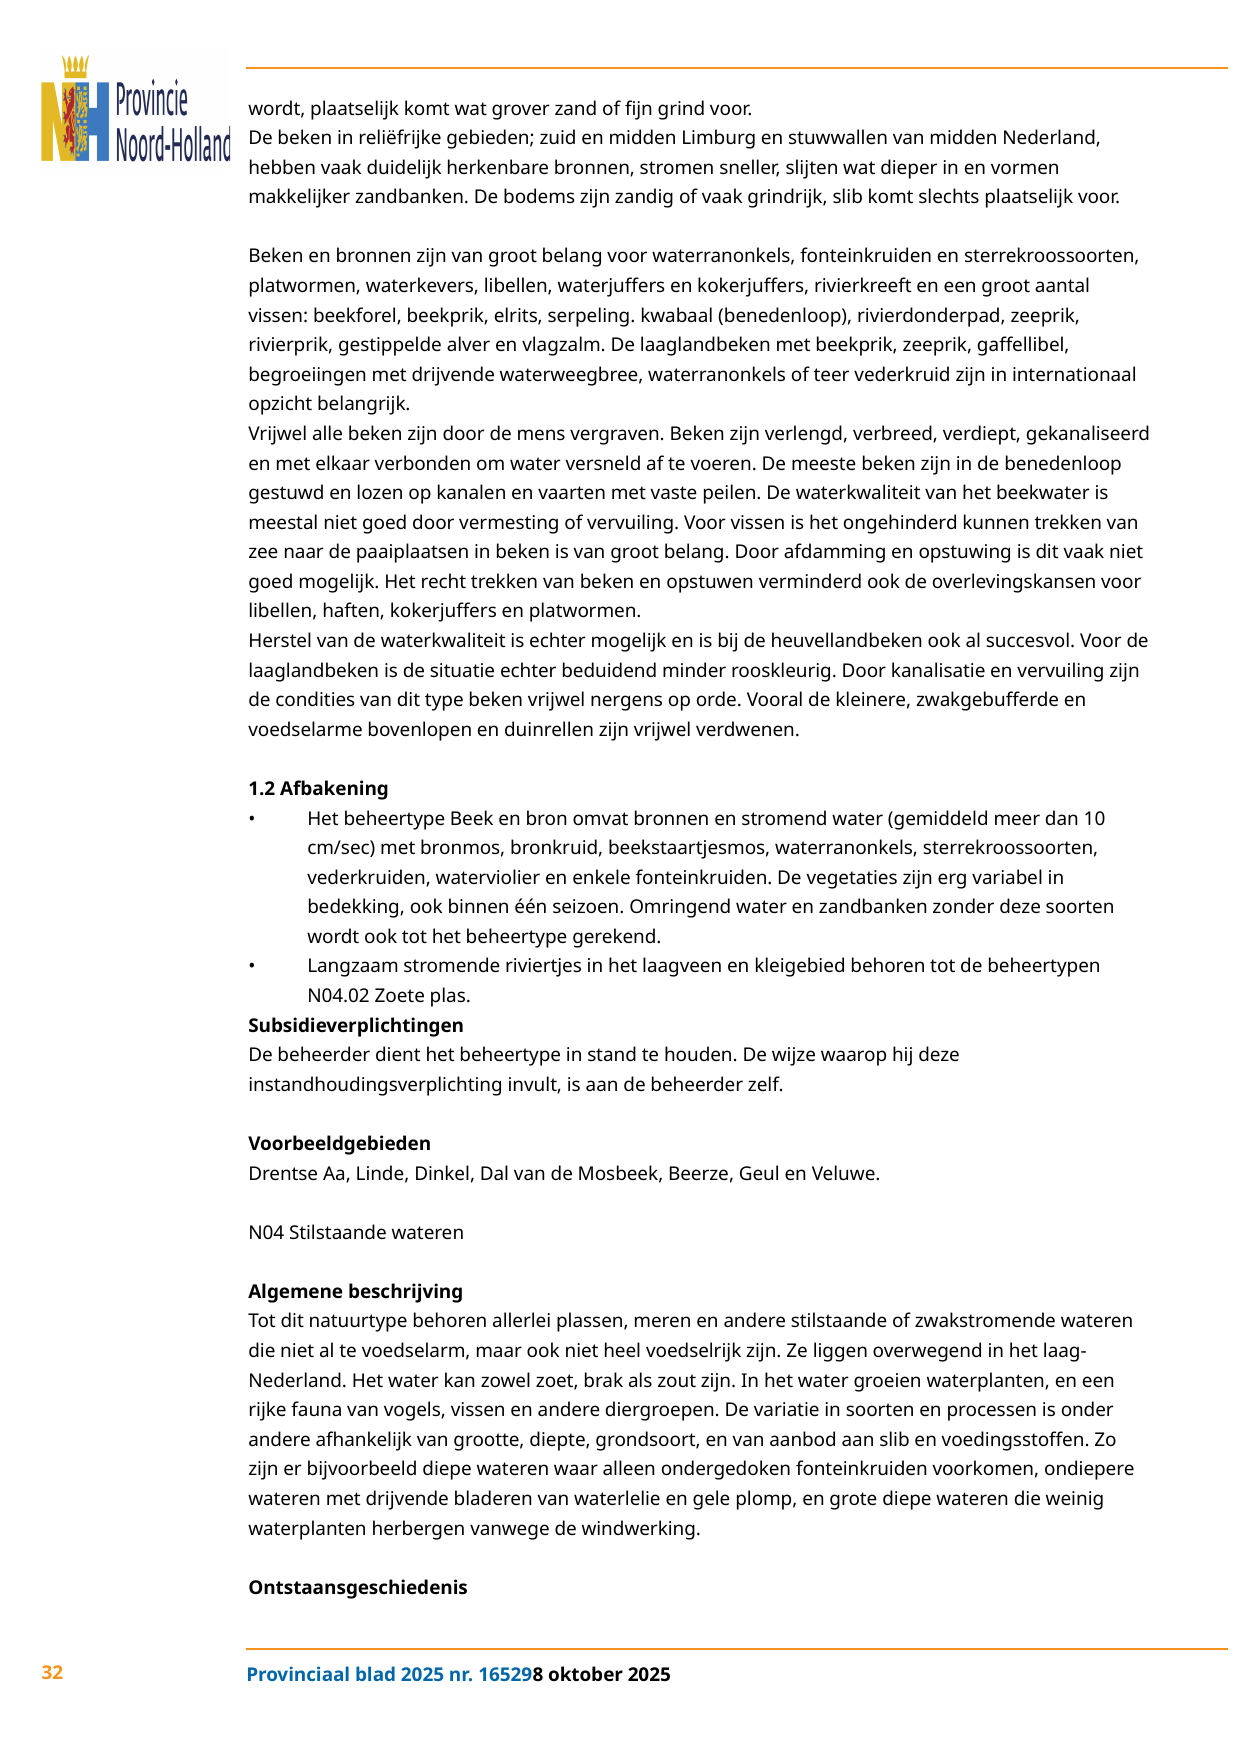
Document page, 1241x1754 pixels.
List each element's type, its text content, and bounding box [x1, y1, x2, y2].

text Subsidieverplichtingen [248, 1012, 1152, 1038]
list Langzaam stromende riviertjes in het laagveen en kleigebied behoren tot de beheertypen N04.02 Zoete plas. [248, 953, 1152, 1008]
text N04 Stilstaande wateren [248, 1219, 1152, 1245]
text Voorbeeldgebieden [248, 1130, 1152, 1156]
text Herstel van de waterkwaliteit is echter mogelijk en is bij de heuvellandbeken ook al succesvol. Voor de laaglandbeken is de situatie echter beduidend minder rooskleurig. Door kanalisatie en vervuiling zijn de condities van dit type beken vrijwel nergens op orde. Vooral de kleinere, zwakgebufferde en voedselarme bovenlopen en duinrellen zijn vrijwel verdwenen. [248, 627, 1152, 742]
text Beken en bronnen zijn van groot belang voor waterranonkels, fonteinkruiden en sterrekroossoorten, platwormen, waterkevers, libellen, waterjuffers en kokerjuffers, rivierkreeft en een groot aantal vissen: beekforel, beekprik, elrits, serpeling. kwabaal (benedenloop), rivierdonderpad, zeeprik, rivierprik, gestippelde alver en vlagzalm. De laaglandbeken met beekprik, zeeprik, gaffellibel, begroeiingen met drijvende waterweegbree, waterranonkels of teer vederkruid zijn in internationaal opzicht belangrijk. [248, 243, 1152, 416]
text Tot dit natuurtype behoren allerlei plassen, meren en andere stilstaande of zwakstromende wateren die niet al te voedselarm, maar ook niet heel voedselrijk zijn. Ze liggen overwegend in het laag-Nederland. Het water kan zowel zoet, brak als zout zijn. In het water groeien waterplanten, en een rijke fauna van vogels, vissen en andere diergroepen. De variatie in soorten en processen is onder andere afhankelijk van grootte, diepte, grondsoort, en van aanbod aan slib en voedingsstoffen. Zo zijn er bijvoorbeeld diepe wateren waar alleen ondergedoken fonteinkruiden voorkomen, ondiepere wateren met drijvende bladeren van waterlelie en gele plomp, en grote diepe wateren die weinig waterplanten herbergen vanwege de windwerking. [248, 1308, 1152, 1541]
text 1.2 Afbakening [248, 775, 1152, 801]
text Ontstaansgeschiedenis [248, 1574, 1152, 1600]
picture [41, 47, 231, 172]
text De beken in reliëfrijke gebieden; zuid en midden Limburg en stuwwallen van midden Nederland, hebben vaak duidelijk herkenbare bronnen, stromen sneller, slijten wat dieper in en vormen makkelijker zandbanken. De bodems zijn zandig of vaak grindrijk, slib komt slechts plaatselijk voor. [248, 124, 1152, 209]
text Algemene beschrijving [248, 1278, 1152, 1304]
text De beheerder dient het beheertype in stand te houden. De wijze waarop hij deze instandhoudingsverplichting invult, is aan de beheerder zelf. [248, 1041, 1152, 1097]
text Drentse Aa, Linde, Dinkel, Dal van de Mosbeek, Beerze, Geul en Veluwe. [248, 1160, 1152, 1186]
text wordt, plaatselijk komt wat grover zand of fijn grind voor. [248, 95, 1152, 121]
list Het beheertype Beek en bron omvat bronnen en stromend water (gemiddeld meer dan 10 cm/sec) met bronmos, bronkruid, beekstaartjesmos, waterranonkels, sterrekroossoorten, vederkruiden, waterviolier en enkele fonteinkruiden. De vegetaties zijn erg variabel in bedekking, ook binnen één seizoen. Omringend water en zandbanken zonder deze soorten wordt ook tot het beheertype gerekend. [248, 805, 1152, 949]
text Vrijwel alle beken zijn door de mens vergraven. Beken zijn verlengd, verbreed, verdiept, gekanaliseerd en met elkaar verbonden om water versneld af te voeren. De meeste beken zijn in de benedenloop gestuwd en lozen op kanalen en vaarten met vaste peilen. De waterkwaliteit van het beekwater is meestal niet goed door vermesting of vervuiling. Voor vissen is het ongehinderd kunnen trekken van zee naar de paaiplaatsen in beken is van groot belang. Door afdamming en opstuwing is dit vaak niet goed mogelijk. Het recht trekken van beken en opstuwen verminderd ook de overlevingskansen voor libellen, haften, kokerjuffers en platwormen. [248, 420, 1152, 623]
